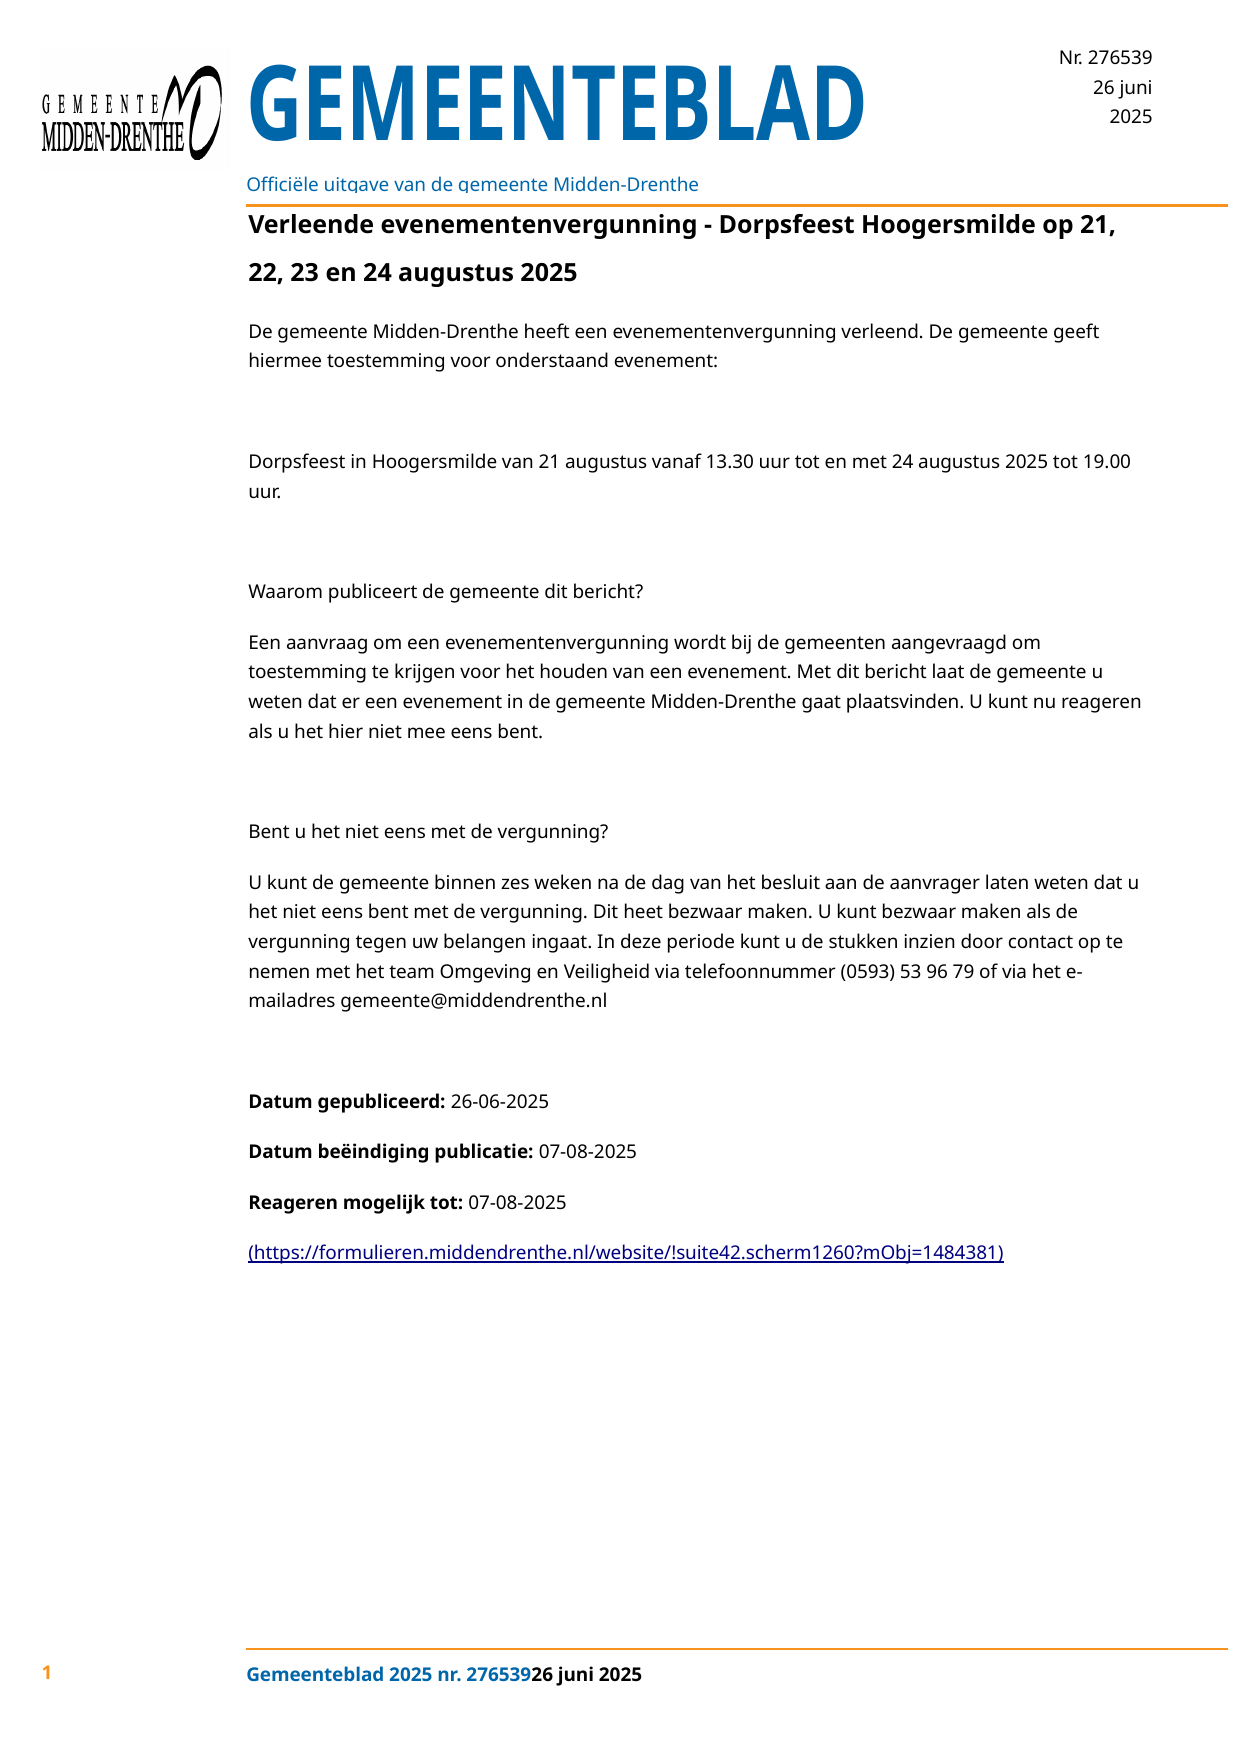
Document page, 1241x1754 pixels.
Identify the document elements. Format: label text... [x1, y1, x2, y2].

text Bent u het niet eens met de vergunning? [248, 819, 1152, 844]
text Reageren mogelijk tot: 07-08-2025 [248, 1189, 1152, 1215]
picture [41, 47, 231, 172]
text Datum beëindiging publicatie: 07-08-2025 [248, 1139, 1152, 1164]
text (https://formulieren.middendrenthe.nl/website/!suite42.scherm1260?mObj=1484381) [248, 1239, 1152, 1265]
text De gemeente Midden-Drenthe heeft een evenementenvergunning verleend. De gemeente geeft hiermee toestemming voor onderstaand evenement: [248, 318, 1152, 373]
text Een aanvraag om een evenementenvergunning wordt bij de gemeenten aangevraagd om toestemming te krijgen voor het houden van een evenement. Met dit bericht laat de gemeente u weten dat er een evenement in de gemeente Midden-Drenthe gaat plaatsvinden. U kunt nu reageren als u het hier niet mee eens bent. [248, 629, 1152, 744]
text U kunt de gemeente binnen zes weken na de dag van het besluit aan de aanvrager laten weten dat u het niet eens bent met de vergunning. Dit heet bezwaar maken. U kunt bezwaar maken als de vergunning tegen uw belangen ingaat. In deze periode kunt u de stukken inzien door contact op te nemen met het team Omgeving en Veiligheid via telefoonnummer (0593) 53 96 79 of via het e-mailadres gemeente@middendrenthe.nl [248, 869, 1152, 1013]
text Verleende evenementenvergunning - Dorpsfeest Hoogersmilde op 21, 22, 23 en 24 augustus 2025 [248, 207, 1152, 288]
text Dorpsfeest in Hoogersmilde van 21 augustus vanaf 13.30 uur tot en met 24 augustus 2025 tot 19.00 uur. [248, 448, 1152, 504]
text Waarom publiceert de gemeente dit bericht? [248, 579, 1152, 604]
text Datum gepubliceerd: 26-06-2025 [248, 1088, 1152, 1114]
